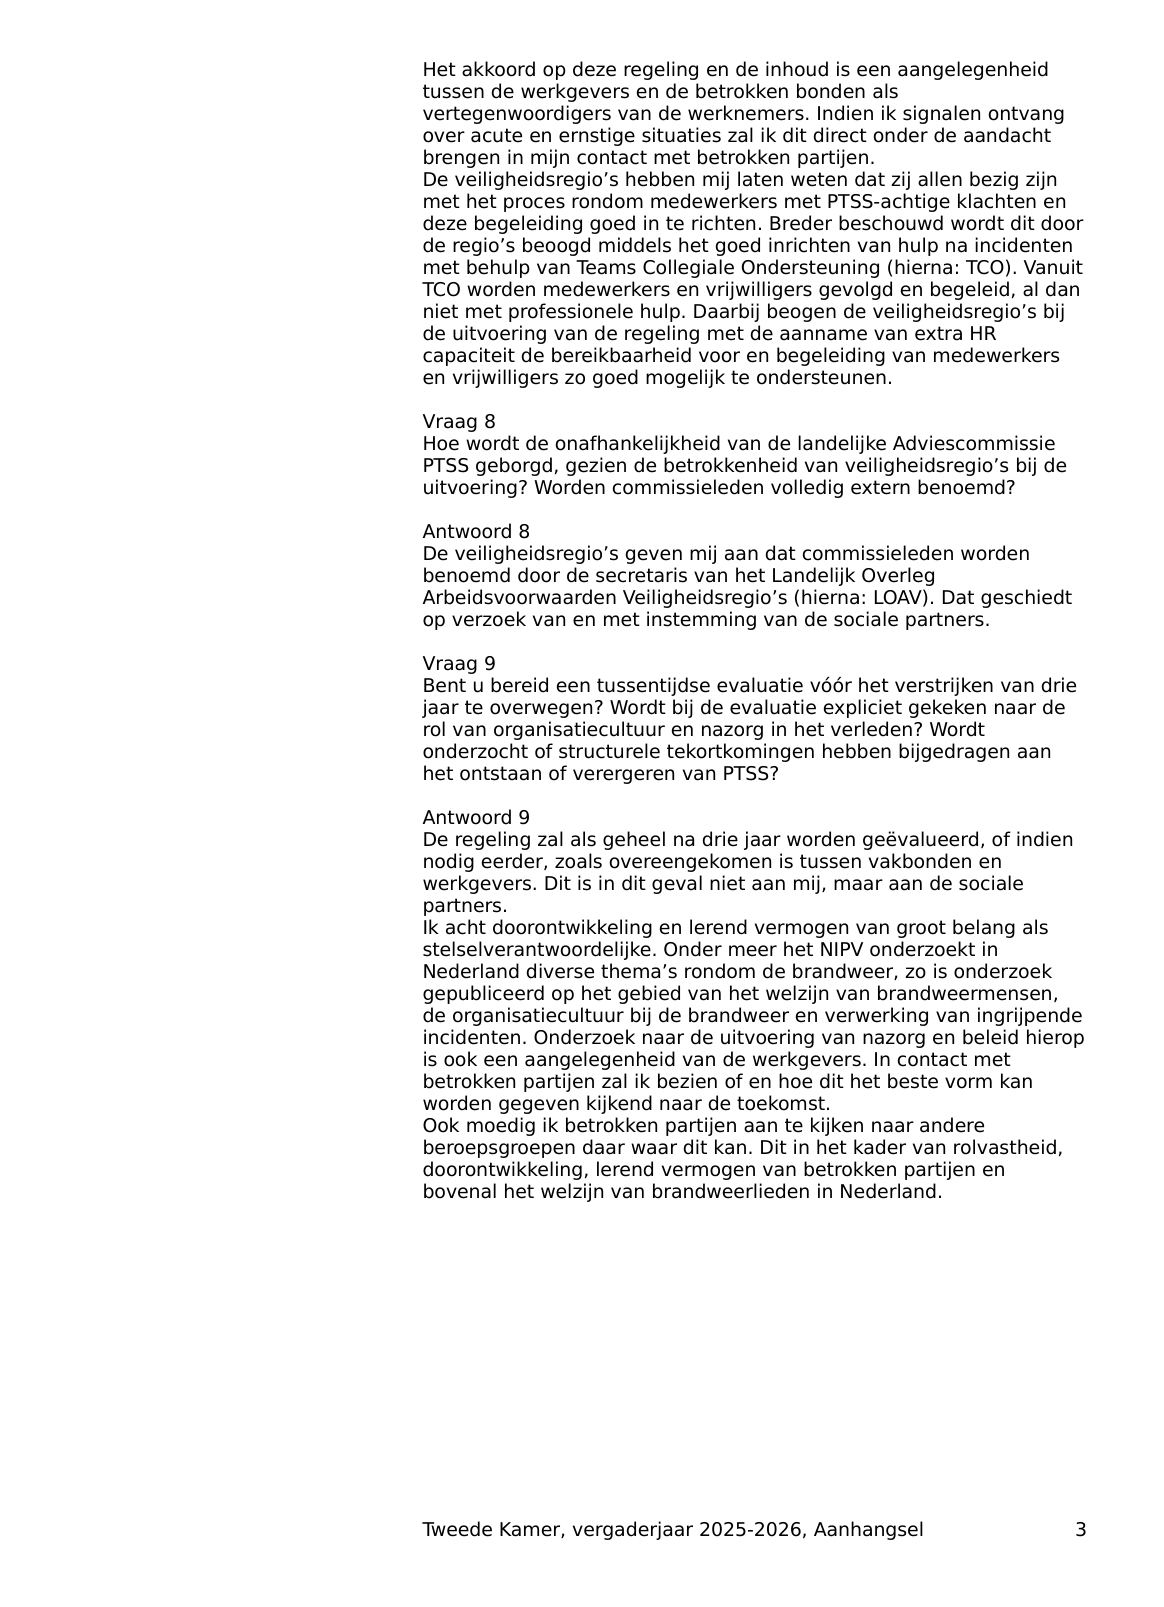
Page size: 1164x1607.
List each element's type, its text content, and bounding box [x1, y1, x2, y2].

text De veiligheidsregio’s geven mij aan dat commissieleden worden benoemd door de secretaris van het Landelijk Overleg Arbeidsvoorwaarden Veiligheidsregio’s (hierna: LOAV). Dat geschiedt op verzoek van en met instemming van de sociale partners. [422, 543, 1087, 631]
text De veiligheidsregio’s hebben mij laten weten dat zij allen bezig zijn met het proces rondom medewerkers met PTSS-achtige klachten en deze begeleiding goed in te richten. Breder beschouwd wordt dit door de regio’s beoogd middels het goed inrichten van hulp na incidenten met behulp van Teams Collegiale Ondersteuning (hierna: TCO). Vanuit TCO worden medewerkers en vrijwilligers gevolgd en begeleid, al dan niet met professionele hulp. Daarbij beogen de veiligheidsregio’s bij de uitvoering van de regeling met de aanname van extra HR capaciteit de bereikbaarheid voor en begeleiding van medewerkers en vrijwilligers zo goed mogelijk te ondersteunen. [422, 169, 1087, 389]
text Antwoord 9 [422, 807, 1087, 829]
text Het akkoord op deze regeling en de inhoud is een aangelegenheid tussen de werkgevers en de betrokken bonden als vertegenwoordigers van de werknemers. Indien ik signalen ontvang over acute en ernstige situaties zal ik dit direct onder de aandacht brengen in mijn contact met betrokken partijen. [422, 59, 1087, 169]
text Ik acht doorontwikkeling en lerend vermogen van groot belang als stelselverantwoordelijke. Onder meer het NIPV onderzoekt in Nederland diverse thema’s rondom de brandweer, zo is onderzoek gepubliceerd op het gebied van het welzijn van brandweermensen, de organisatiecultuur bij de brandweer en verwerking van ingrijpende incidenten. Onderzoek naar de uitvoering van nazorg en beleid hierop is ook een aangelegenheid van de werkgevers. In contact met betrokken partijen zal ik bezien of en hoe dit het beste vorm kan worden gegeven kijkend naar de toekomst. [422, 917, 1087, 1115]
text Antwoord 8 [422, 521, 1087, 543]
text Bent u bereid een tussentijdse evaluatie vóór het verstrijken van drie jaar te overwegen? Wordt bij de evaluatie expliciet gekeken naar de rol van organisatiecultuur en nazorg in het verleden? Wordt onderzocht of structurele tekortkomingen hebben bijgedragen aan het ontstaan of verergeren van PTSS? [422, 675, 1087, 785]
text Hoe wordt de onafhankelijkheid van de landelijke Adviescommissie PTSS geborgd, gezien de betrokkenheid van veiligheidsregio’s bij de uitvoering? Worden commissieleden volledig extern benoemd? [422, 433, 1087, 499]
text De regeling zal als geheel na drie jaar worden geëvalueerd, of indien nodig eerder, zoals overeengekomen is tussen vakbonden en werkgevers. Dit is in dit geval niet aan mij, maar aan de sociale partners. [422, 829, 1087, 917]
text Ook moedig ik betrokken partijen aan te kijken naar andere beroepsgroepen daar waar dit kan. Dit in het kader van rolvastheid, doorontwikkeling, lerend vermogen van betrokken partijen en bovenal het welzijn van brandweerlieden in Nederland. [422, 1115, 1087, 1203]
text Vraag 9 [422, 653, 1087, 675]
text Vraag 8 [422, 411, 1087, 433]
